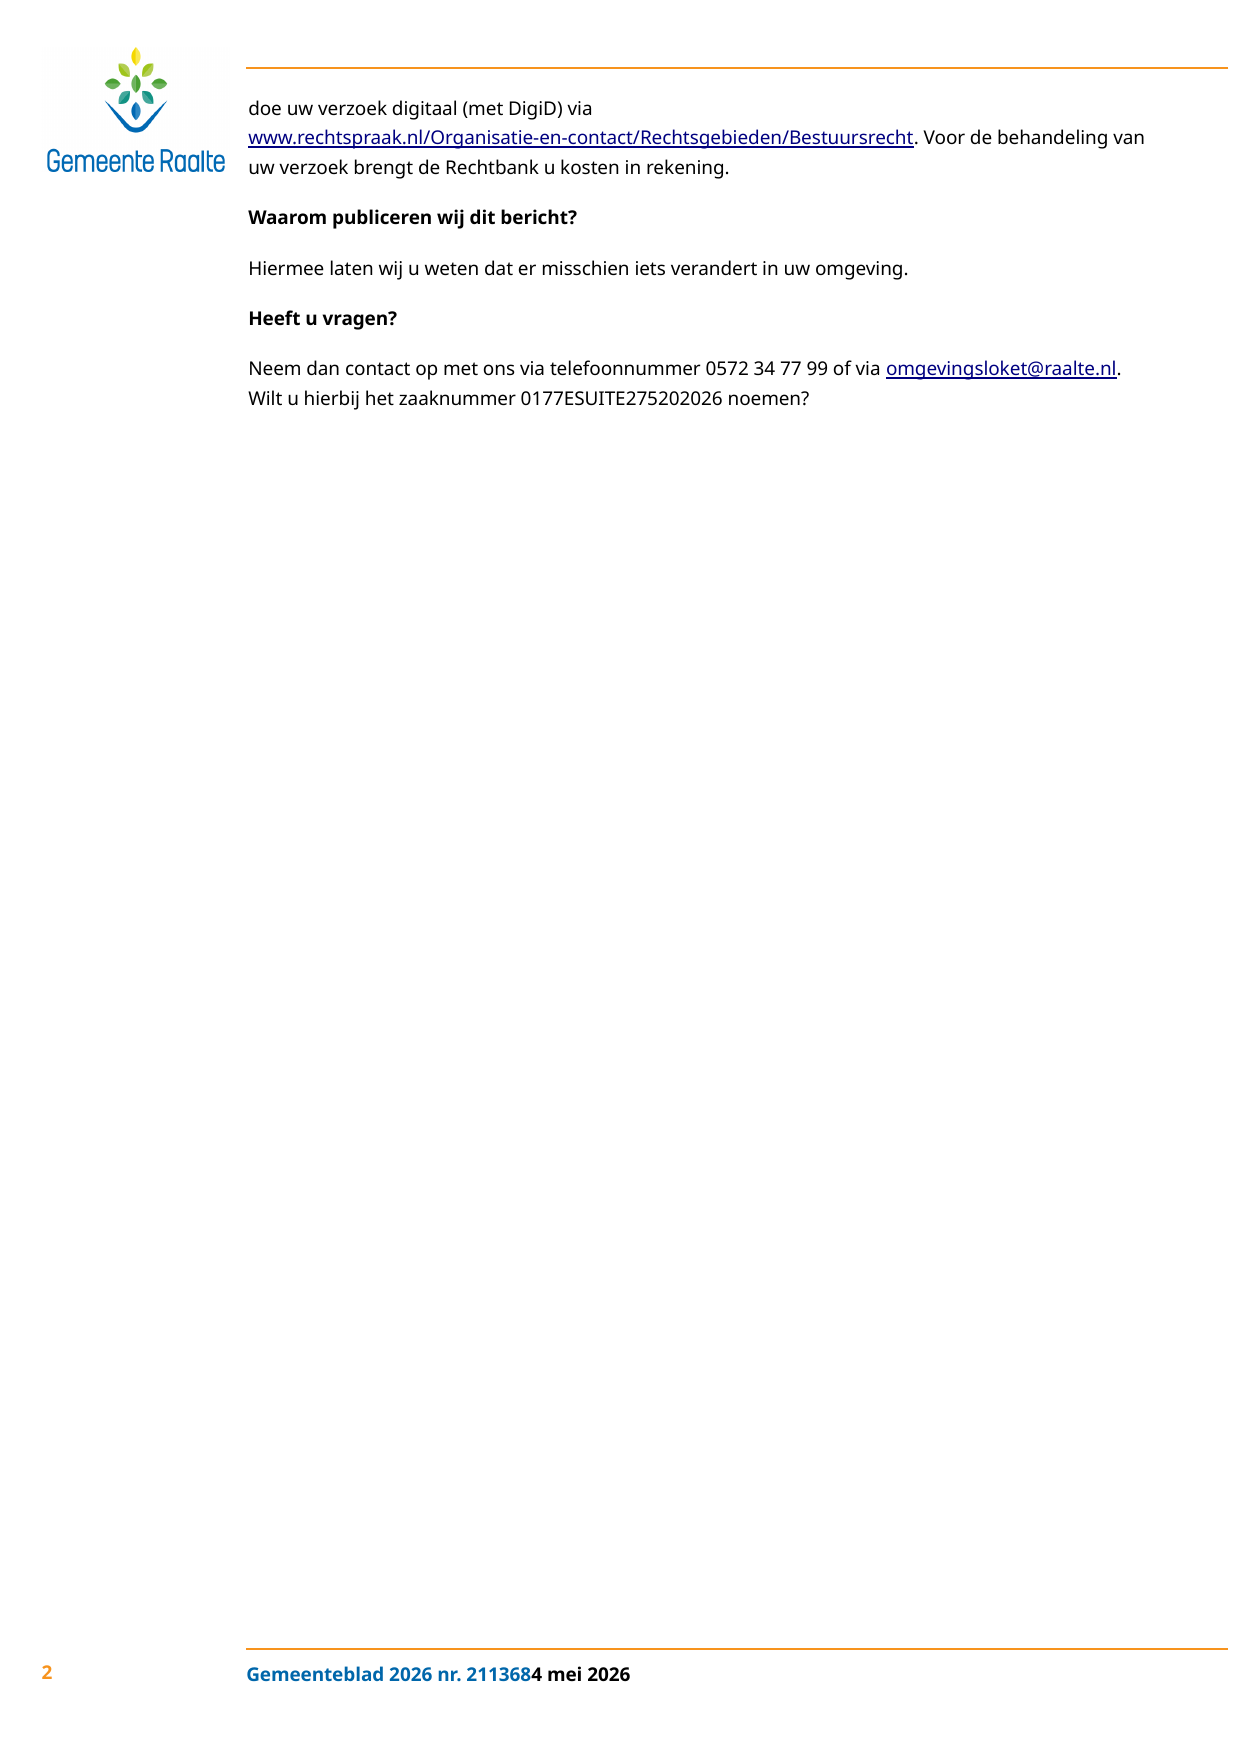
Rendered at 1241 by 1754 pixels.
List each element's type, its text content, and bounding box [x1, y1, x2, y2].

text Heeft u vragen? [248, 305, 1152, 331]
text Hiermee laten wij u weten dat er misschien iets verandert in uw omgeving. [248, 255, 1152, 281]
picture [41, 47, 231, 172]
text Neem dan contact op met ons via telefoonnummer 0572 34 77 99 of via omgevingsloket@raalte.nl. Wilt u hierbij het zaaknummer 0177ESUITE275202026 noemen? [248, 356, 1152, 411]
text Waarom publiceren wij dit bericht? [248, 204, 1152, 230]
text doe uw verzoek digitaal (met DigiD) via www.rechtspraak.nl/Organisatie-en-contact/Rechtsgebieden/Bestuursrecht. Voor de behandeling van uw verzoek brengt de Rechtbank u kosten in rekening. [248, 95, 1152, 180]
